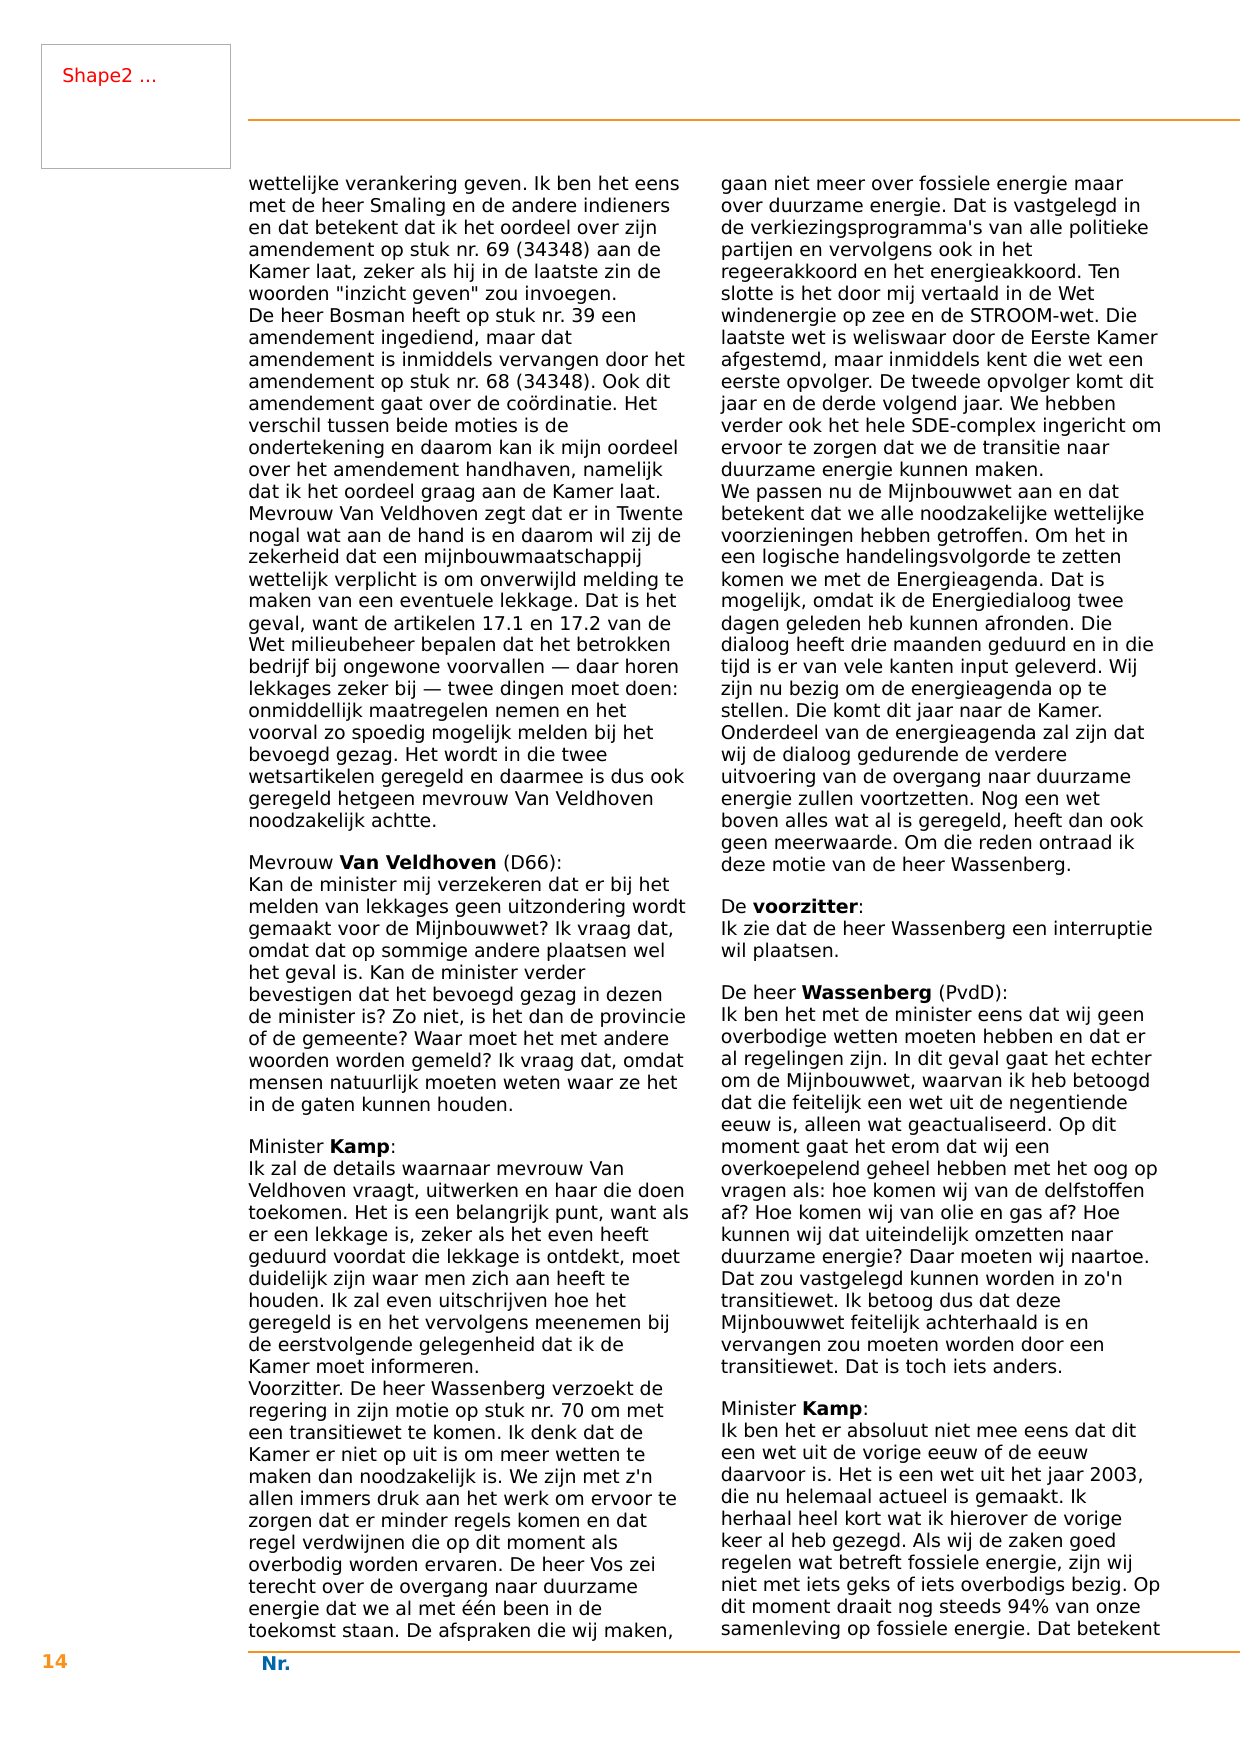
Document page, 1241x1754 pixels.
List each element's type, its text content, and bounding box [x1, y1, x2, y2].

text Mevrouw Van Veldhoven zegt dat er in Twente nogal wat aan de hand is en daarom wil zij de zekerheid dat een mijnbouwmaatschappij wettelijk verplicht is om onverwijld melding te maken van een eventuele lekkage. Dat is het geval, want de artikelen 17.1 en 17.2 van de Wet milieubeheer bepalen dat het betrokken bedrijf bij ongewone voorvallen — daar horen lekkages zeker bij — twee dingen moet doen: onmiddellijk maatregelen nemen en het voorval zo spoedig mogelijk melden bij het bevoegd gezag. Het wordt in die twee wetsartikelen geregeld en daarmee is dus ook geregeld hetgeen mevrouw Van Veldhoven noodzakelijk achtte. [248, 502, 691, 832]
text We passen nu de Mijnbouwwet aan en dat betekent dat we alle noodzakelijke wettelijke voorzieningen hebben getroffen. Om het in een logische handelingsvolgorde te zetten komen we met de Energieagenda. Dat is mogelijk, omdat ik de Energiedialoog twee dagen geleden heb kunnen afronden. Die dialoog heeft drie maanden geduurd en in die tijd is er van vele kanten input geleverd. Wij zijn nu bezig om de energieagenda op te stellen. Die komt dit jaar naar de Kamer. Onderdeel van de energieagenda zal zijn dat wij de dialoog gedurende de verdere uitvoering van de overgang naar duurzame energie zullen voortzetten. Nog een wet boven alles wat al is geregeld, heeft dan ook geen meerwaarde. Om die reden ontraad ik deze motie van de heer Wassenberg. [721, 481, 1163, 876]
text Mevrouw Van Veldhoven (D66): [248, 852, 691, 874]
text Ik ben het er absoluut niet mee eens dat dit een wet uit de vorige eeuw of de eeuw daarvoor is. Het is een wet uit het jaar 2003, die nu helemaal actueel is gemaakt. Ik herhaal heel kort wat ik hierover de vorige keer al heb gezegd. Als wij de zaken goed regelen wat betreft fossiele energie, zijn wij niet met iets geks of iets overbodigs bezig. Op dit moment draait nog steeds 94% van onze samenleving op fossiele energie. Dat betekent [721, 1420, 1163, 1639]
text Kan de minister mij verzekeren dat er bij het melden van lekkages geen uitzondering wordt gemaakt voor de Mijnbouwwet? Ik vraag dat, omdat dat op sommige andere plaatsen wel het geval is. Kan de minister verder bevestigen dat het bevoegd gezag in dezen de minister is? Zo niet, is het dan de provincie of de gemeente? Waar moet het met andere woorden worden gemeld? Ik vraag dat, omdat mensen natuurlijk moeten weten waar ze het in de gaten kunnen houden. [248, 874, 691, 1116]
text De voorzitter: [721, 896, 1163, 918]
text De heer Bosman heeft op stuk nr. 39 een amendement ingediend, maar dat amendement is inmiddels vervangen door het amendement op stuk nr. 68 (34348). Ook dit amendement gaat over de coördinatie. Het verschil tussen beide moties is de ondertekening en daarom kan ik mijn oordeel over het amendement handhaven, namelijk dat ik het oordeel graag aan de Kamer laat. [248, 305, 691, 502]
text Ik zal de details waarnaar mevrouw Van Veldhoven vraagt, uitwerken en haar die doen toekomen. Het is een belangrijk punt, want als er een lekkage is, zeker als het even heeft geduurd voordat die lekkage is ontdekt, moet duidelijk zijn waar men zich aan heeft te houden. Ik zal even uitschrijven hoe het geregeld is en het vervolgens meenemen bij de eerstvolgende gelegenheid dat ik de Kamer moet informeren. [248, 1158, 691, 1378]
text gaan niet meer over fossiele energie maar over duurzame energie. Dat is vastgelegd in de verkiezingsprogramma's van alle politieke partijen en vervolgens ook in het regeerakkoord en het energieakkoord. Ten slotte is het door mij vertaald in de Wet windenergie op zee en de STROOM-wet. Die laatste wet is weliswaar door de Eerste Kamer afgestemd, maar inmiddels kent die wet een eerste opvolger. De tweede opvolger komt dit jaar en de derde volgend jaar. We hebben verder ook het hele SDE-complex ingericht om ervoor te zorgen dat we de transitie naar duurzame energie kunnen maken. [721, 173, 1163, 481]
text Minister Kamp: [248, 1136, 691, 1158]
text Voorzitter. De heer Wassenberg verzoekt de regering in zijn motie op stuk nr. 70 om met een transitiewet te komen. Ik denk dat de Kamer er niet op uit is om meer wetten te maken dan noodzakelijk is. We zijn met z'n allen immers druk aan het werk om ervoor te zorgen dat er minder regels komen en dat regel verdwijnen die op dit moment als overbodig worden ervaren. De heer Vos zei terecht over de overgang naar duurzame energie dat we al met één been in de toekomst staan. De afspraken die wij maken, [248, 1378, 691, 1641]
text Minister Kamp: [721, 1398, 1163, 1420]
text Ik ben het met de minister eens dat wij geen overbodige wetten moeten hebben en dat er al regelingen zijn. In dit geval gaat het echter om de Mijnbouwwet, waarvan ik heb betoogd dat die feitelijk een wet uit de negentiende eeuw is, alleen wat geactualiseerd. Op dit moment gaat het erom dat wij een overkoepelend geheel hebben met het oog op vragen als: hoe komen wij van de delfstoffen af? Hoe komen wij van olie en gas af? Hoe kunnen wij dat uiteindelijk omzetten naar duurzame energie? Daar moeten wij naartoe. Dat zou vastgelegd kunnen worden in zo'n transitiewet. Ik betoog dus dat deze Mijnbouwwet feitelijk achterhaald is en vervangen zou moeten worden door een transitiewet. Dat is toch iets anders. [721, 1004, 1163, 1378]
text De heer Wassenberg (PvdD): [721, 982, 1163, 1004]
text Ik zie dat de heer Wassenberg een interruptie wil plaatsen. [721, 918, 1163, 962]
text wettelijke verankering geven. Ik ben het eens met de heer Smaling en de andere indieners en dat betekent dat ik het oordeel over zijn amendement op stuk nr. 69 (34348) aan de Kamer laat, zeker als hij in de laatste zin de woorden "inzicht geven" zou invoegen. [248, 173, 691, 305]
